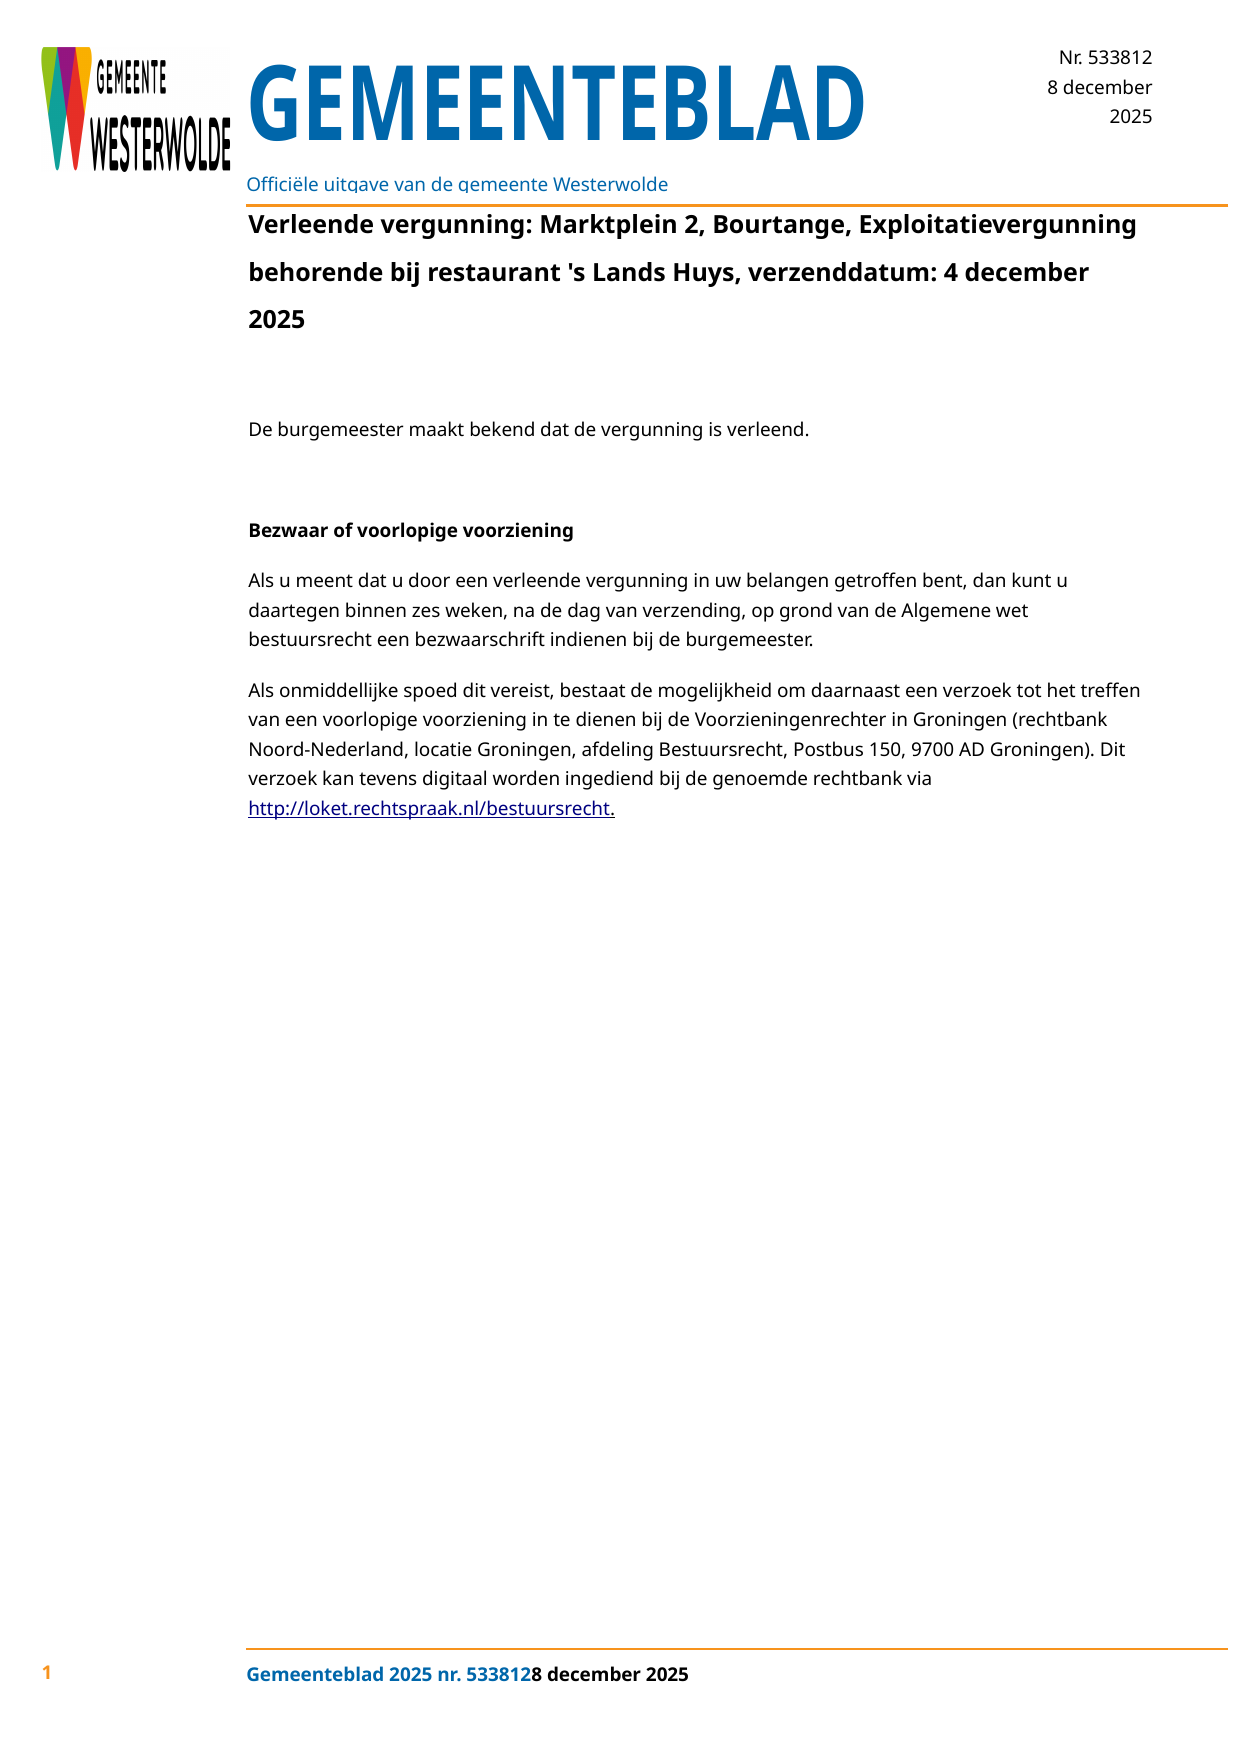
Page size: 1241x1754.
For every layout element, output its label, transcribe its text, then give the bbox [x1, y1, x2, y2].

text Als onmiddellijke spoed dit vereist, bestaat de mogelijkheid om daarnaast een verzoek tot het treffen van een voorlopige voorziening in te dienen bij de Voorzieningenrechter in Groningen (rechtbank Noord-Nederland, locatie Groningen, afdeling Bestuursrecht, Postbus 150, 9700 AD Groningen). Dit verzoek kan tevens digitaal worden ingediend bij de genoemde rechtbank via http://loket.rechtspraak.nl/bestuursrecht. [248, 677, 1152, 821]
text Verleende vergunning: Marktplein 2, Bourtange, Exploitatievergunning behorende bij restaurant 's Lands Huys, verzenddatum: 4 december 2025 [248, 207, 1152, 336]
text De burgemeester maakt bekend dat de vergunning is verleend. [248, 416, 1152, 442]
picture [41, 47, 231, 172]
text Bezwaar of voorlopige voorziening [248, 517, 1152, 542]
text Als u meent dat u door een verleende vergunning in uw belangen getroffen bent, dan kunt u daartegen binnen zes weken, na de dag van verzending, op grond van de Algemene wet bestuursrecht een bezwaarschrift indienen bij de burgemeester. [248, 567, 1152, 652]
